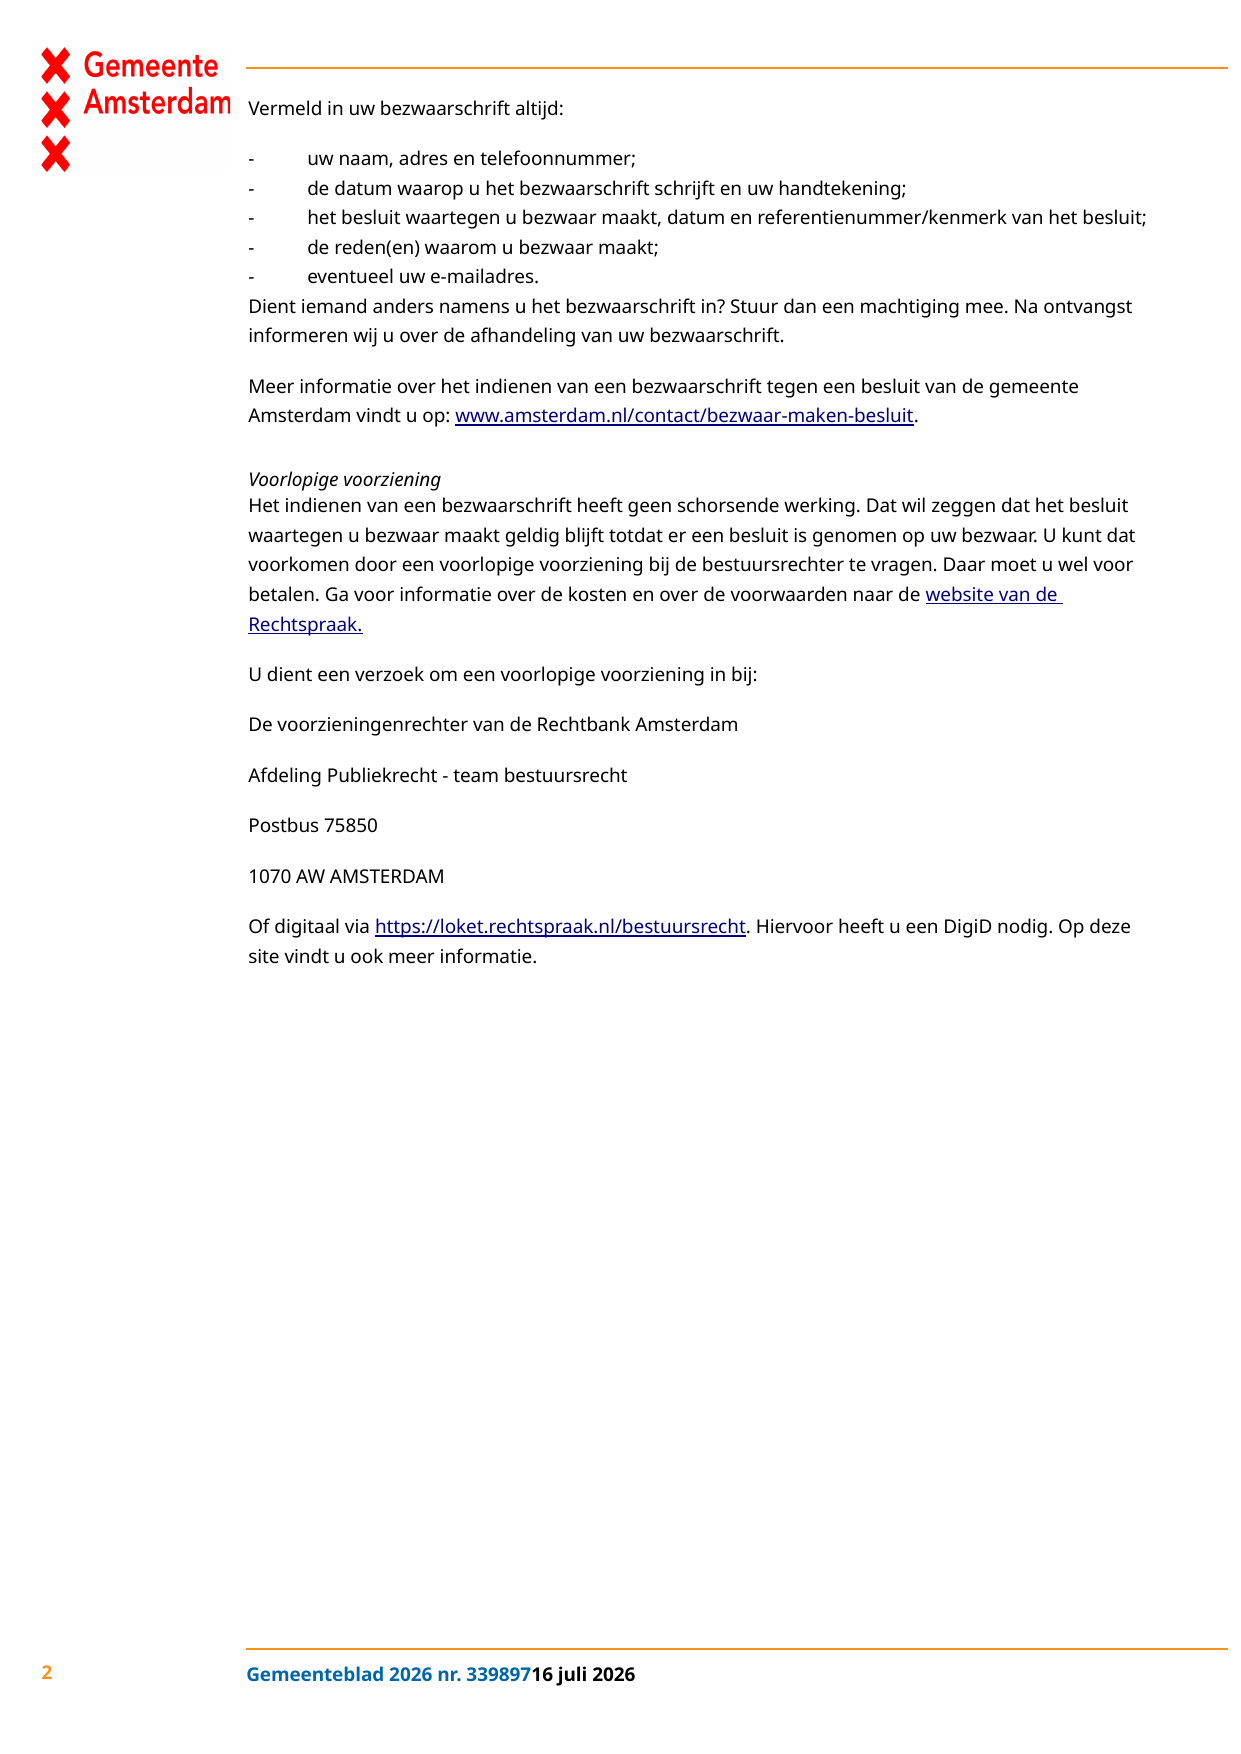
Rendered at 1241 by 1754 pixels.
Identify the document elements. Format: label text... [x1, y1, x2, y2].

text De voorzieningenrechter van de Rechtbank Amsterdam [248, 712, 1152, 737]
list eventueel uw e-mailadres. [248, 263, 1152, 289]
text Dient iemand anders namens u het bezwaarschrift in? Stuur dan een machtiging mee. Na ontvangst informeren wij u over de afhandeling van uw bezwaarschrift. [248, 293, 1152, 348]
picture [41, 47, 231, 172]
list het besluit waartegen u bezwaar maakt, datum en referentienummer/kenmerk van het besluit; [248, 204, 1152, 230]
text 1070 AW AMSTERDAM [248, 863, 1152, 888]
list de datum waarop u het bezwaarschrift schrijft en uw handtekening; [248, 175, 1152, 201]
text Meer informatie over het indienen van een bezwaarschrift tegen een besluit van de gemeente Amsterdam vindt u op: www.amsterdam.nl/contact/bezwaar-maken-besluit. [248, 373, 1152, 428]
text Of digitaal via https://loket.rechtspraak.nl/bestuursrecht. Hiervoor heeft u een DigiD nodig. Op deze site vindt u ook meer informatie. [248, 913, 1152, 968]
text Afdeling Publiekrecht - team bestuursrecht [248, 762, 1152, 788]
list uw naam, adres en telefoonnummer; [248, 145, 1152, 171]
list de reden(en) waarom u bezwaar maakt; [248, 234, 1152, 260]
text U dient een verzoek om een voorlopige voorziening in bij: [248, 661, 1152, 687]
text Vermeld in uw bezwaarschrift altijd: [248, 95, 1152, 121]
text Voorlopige voorziening [248, 467, 1152, 492]
text Postbus 75850 [248, 812, 1152, 838]
text Het indienen van een bezwaarschrift heeft geen schorsende werking. Dat wil zeggen dat het besluit waartegen u bezwaar maakt geldig blijft totdat er een besluit is genomen op uw bezwaar. U kunt dat voorkomen door een voorlopige voorziening bij de bestuursrechter te vragen. Daar moet u wel voor betalen. Ga voor informatie over de kosten en over de voorwaarden naar de website van de Rechtspraak. [248, 492, 1152, 636]
